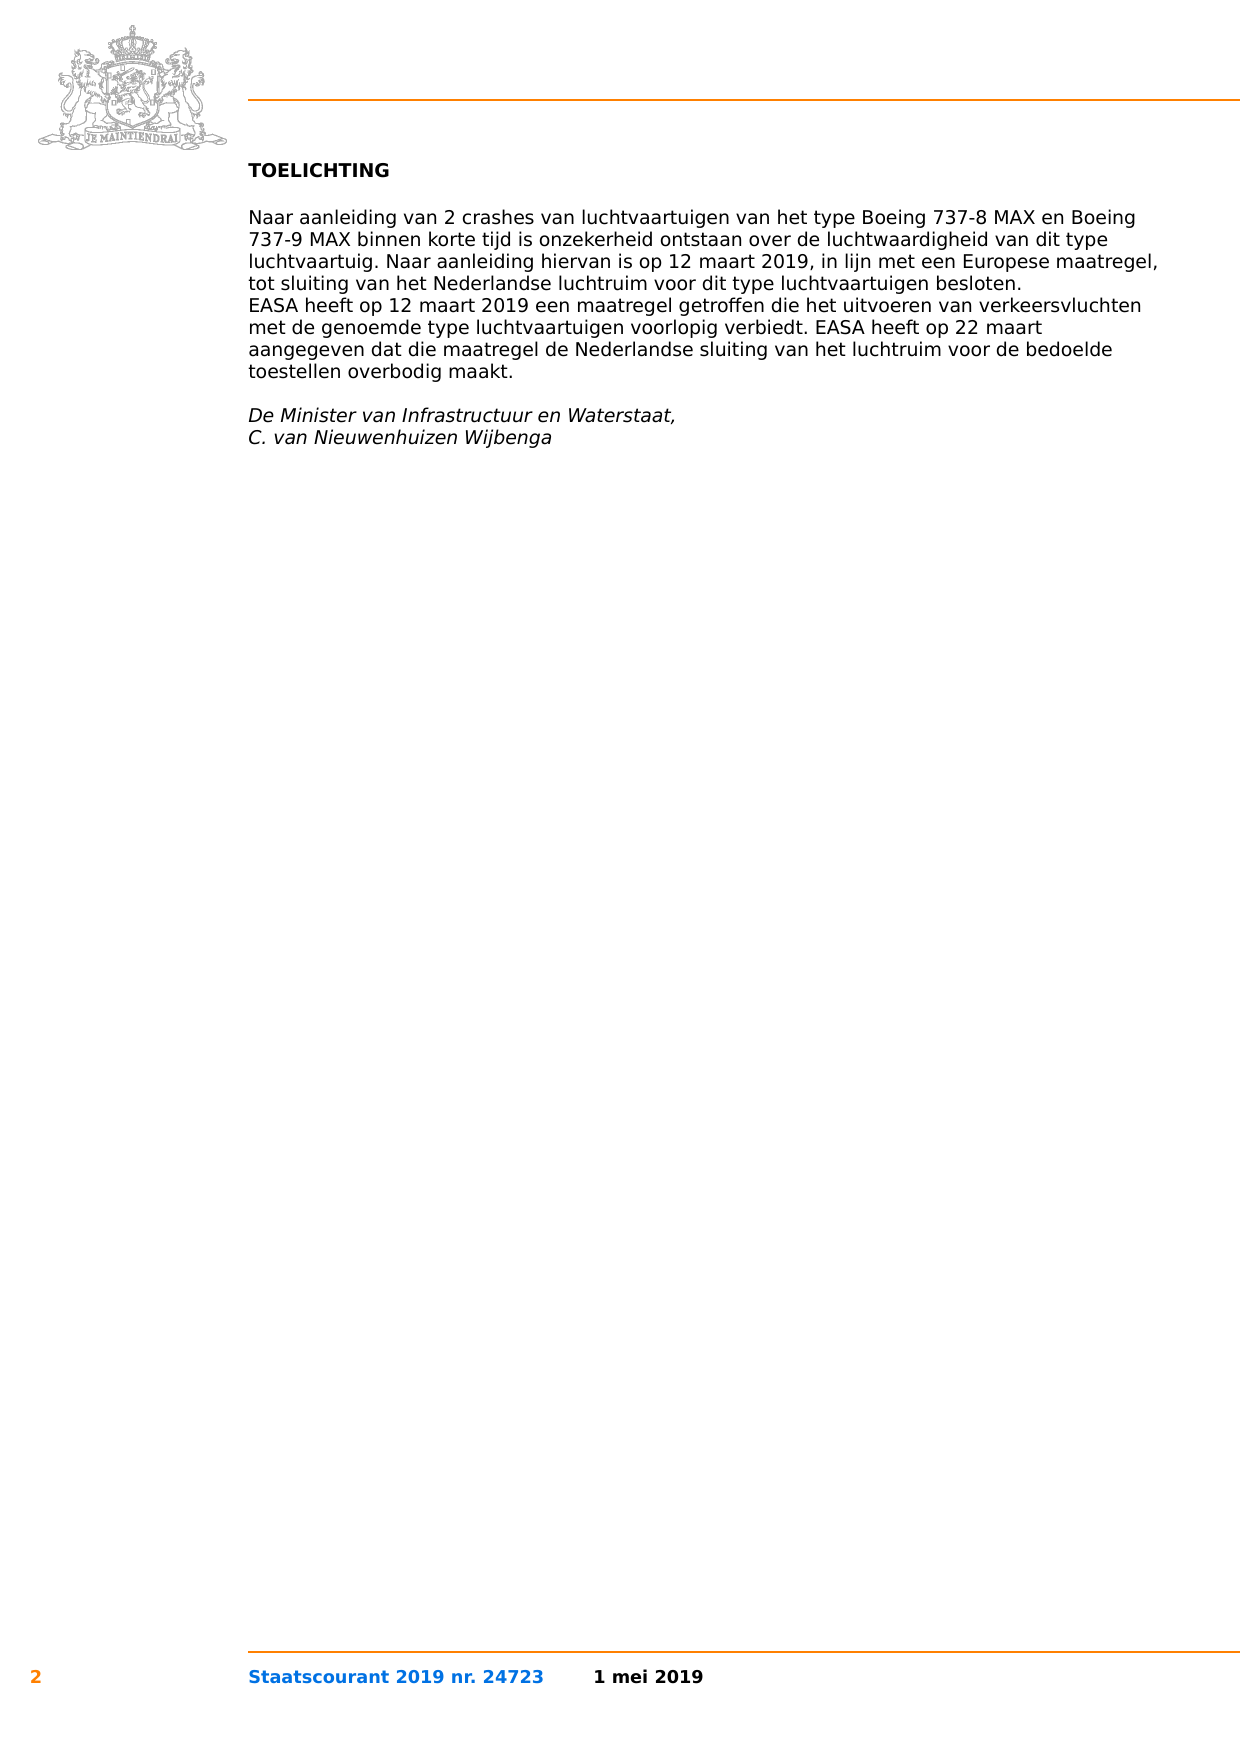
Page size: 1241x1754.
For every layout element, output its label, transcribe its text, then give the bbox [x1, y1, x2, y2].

picture [38, 25, 227, 150]
subtitle TOELICHTING [248, 160, 1163, 182]
text EASA heeft op 12 maart 2019 een maatregel getroffen die het uitvoeren van verkeersvluchten met de genoemde type luchtvaartuigen voorlopig verbiedt. EASA heeft op 22 maart aangegeven dat die maatregel de Nederlandse sluiting van het luchtruim voor de bedoelde toestellen overbodig maakt. [248, 295, 1163, 383]
text Naar aanleiding van 2 crashes van luchtvaartuigen van het type Boeing 737-8 MAX en Boeing 737-9 MAX binnen korte tijd is onzekerheid ontstaan over de luchtwaardigheid van dit type luchtvaartuig. Naar aanleiding hiervan is op 12 maart 2019, in lijn met een Europese maatregel, tot sluiting van het Nederlandse luchtruim voor dit type luchtvaartuigen besloten. [248, 207, 1163, 295]
text De Minister van Infrastructuur en Waterstaat, C. van Nieuwenhuizen Wijbenga [248, 404, 1163, 448]
